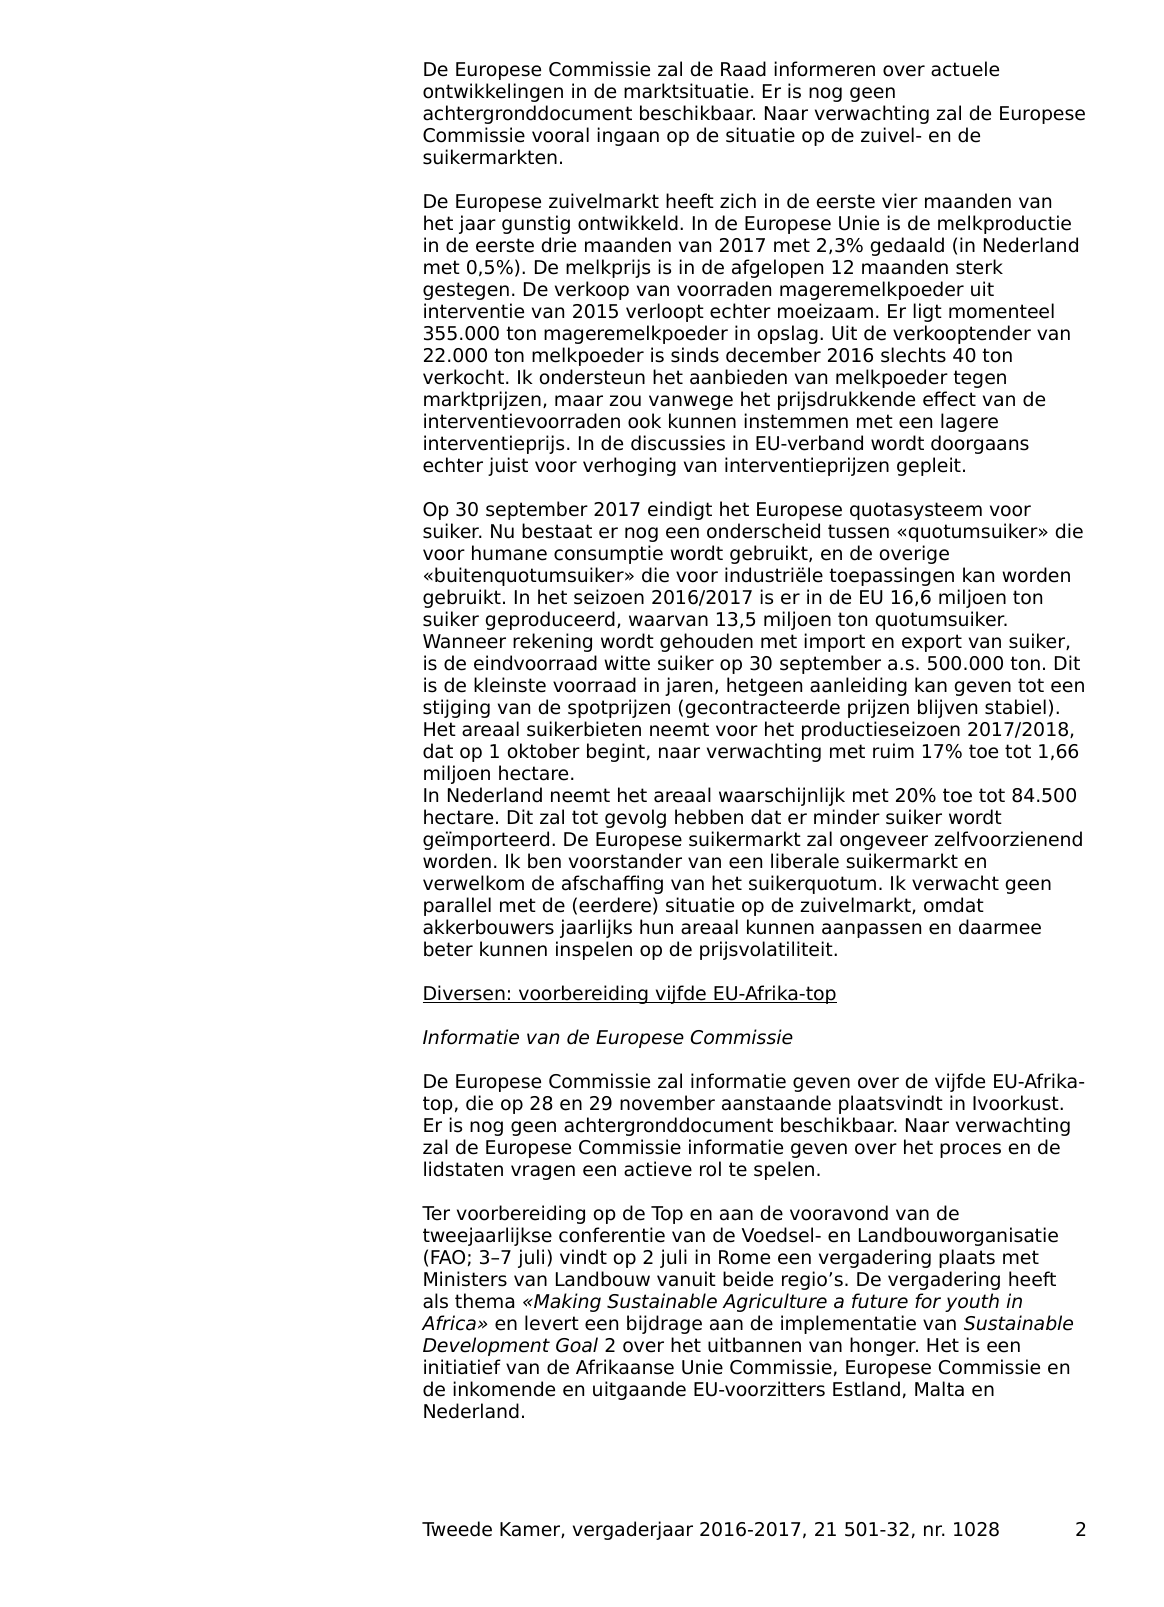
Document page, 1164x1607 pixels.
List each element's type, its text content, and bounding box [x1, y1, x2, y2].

text Informatie van de Europese Commissie [422, 1027, 1087, 1049]
subtitle Diversen: voorbereiding vijfde EU-Afrika-top [422, 983, 1087, 1005]
text De Europese Commissie zal informatie geven over de vijfde EU-Afrika-top, die op 28 en 29 november aanstaande plaatsvindt in Ivoorkust. Er is nog geen achtergronddocument beschikbaar. Naar verwachting zal de Europese Commissie informatie geven over het proces en de lidstaten vragen een actieve rol te spelen. [422, 1071, 1087, 1181]
text Op 30 september 2017 eindigt het Europese quotasysteem voor suiker. Nu bestaat er nog een onderscheid tussen «quotumsuiker» die voor humane consumptie wordt gebruikt, en de overige «buitenquotumsuiker» die voor industriële toepassingen kan worden gebruikt. In het seizoen 2016/2017 is er in de EU 16,6 miljoen ton suiker geproduceerd, waarvan 13,5 miljoen ton quotumsuiker. Wanneer rekening wordt gehouden met import en export van suiker, is de eindvoorraad witte suiker op 30 september a.s. 500.000 ton. Dit is de kleinste voorraad in jaren, hetgeen aanleiding kan geven tot een stijging van de spotprijzen (gecontracteerde prijzen blijven stabiel). [422, 499, 1087, 719]
text De Europese Commissie zal de Raad informeren over actuele ontwikkelingen in de marktsituatie. Er is nog geen achtergronddocument beschikbaar. Naar verwachting zal de Europese Commissie vooral ingaan op de situatie op de zuivel- en de suikermarkten. [422, 59, 1087, 169]
text In Nederland neemt het areaal waarschijnlijk met 20% toe tot 84.500 hectare. Dit zal tot gevolg hebben dat er minder suiker wordt geïmporteerd. De Europese suikermarkt zal ongeveer zelfvoorzienend worden. Ik ben voorstander van een liberale suikermarkt en verwelkom de afschaffing van het suikerquotum. Ik verwacht geen parallel met de (eerdere) situatie op de zuivelmarkt, omdat akkerbouwers jaarlijks hun areaal kunnen aanpassen en daarmee beter kunnen inspelen op de prijsvolatiliteit. [422, 785, 1087, 961]
text Het areaal suikerbieten neemt voor het productieseizoen 2017/2018, dat op 1 oktober begint, naar verwachting met ruim 17% toe tot 1,66 miljoen hectare. [422, 719, 1087, 785]
text Ter voorbereiding op de Top en aan de vooravond van de tweejaarlijkse conferentie van de Voedsel- en Landbouworganisatie (FAO; 3–7 juli) vindt op 2 juli in Rome een vergadering plaats met Ministers van Landbouw vanuit beide regio’s. De vergadering heeft als thema «Making Sustainable Agriculture a future for youth in Africa» en levert een bijdrage aan de implementatie van Sustainable Development Goal 2 over het uitbannen van honger. Het is een initiatief van de Afrikaanse Unie Commissie, Europese Commissie en de inkomende en uitgaande EU-voorzitters Estland, Malta en Nederland. [422, 1203, 1087, 1423]
text De Europese zuivelmarkt heeft zich in de eerste vier maanden van het jaar gunstig ontwikkeld. In de Europese Unie is de melkproductie in de eerste drie maanden van 2017 met 2,3% gedaald (in Nederland met 0,5%). De melkprijs is in de afgelopen 12 maanden sterk gestegen. De verkoop van voorraden mageremelkpoeder uit interventie van 2015 verloopt echter moeizaam. Er ligt momenteel 355.000 ton mageremelkpoeder in opslag. Uit de verkooptender van 22.000 ton melkpoeder is sinds december 2016 slechts 40 ton verkocht. Ik ondersteun het aanbieden van melkpoeder tegen marktprijzen, maar zou vanwege het prijsdrukkende effect van de interventievoorraden ook kunnen instemmen met een lagere interventieprijs. In de discussies in EU-verband wordt doorgaans echter juist voor verhoging van interventieprijzen gepleit. [422, 191, 1087, 477]
